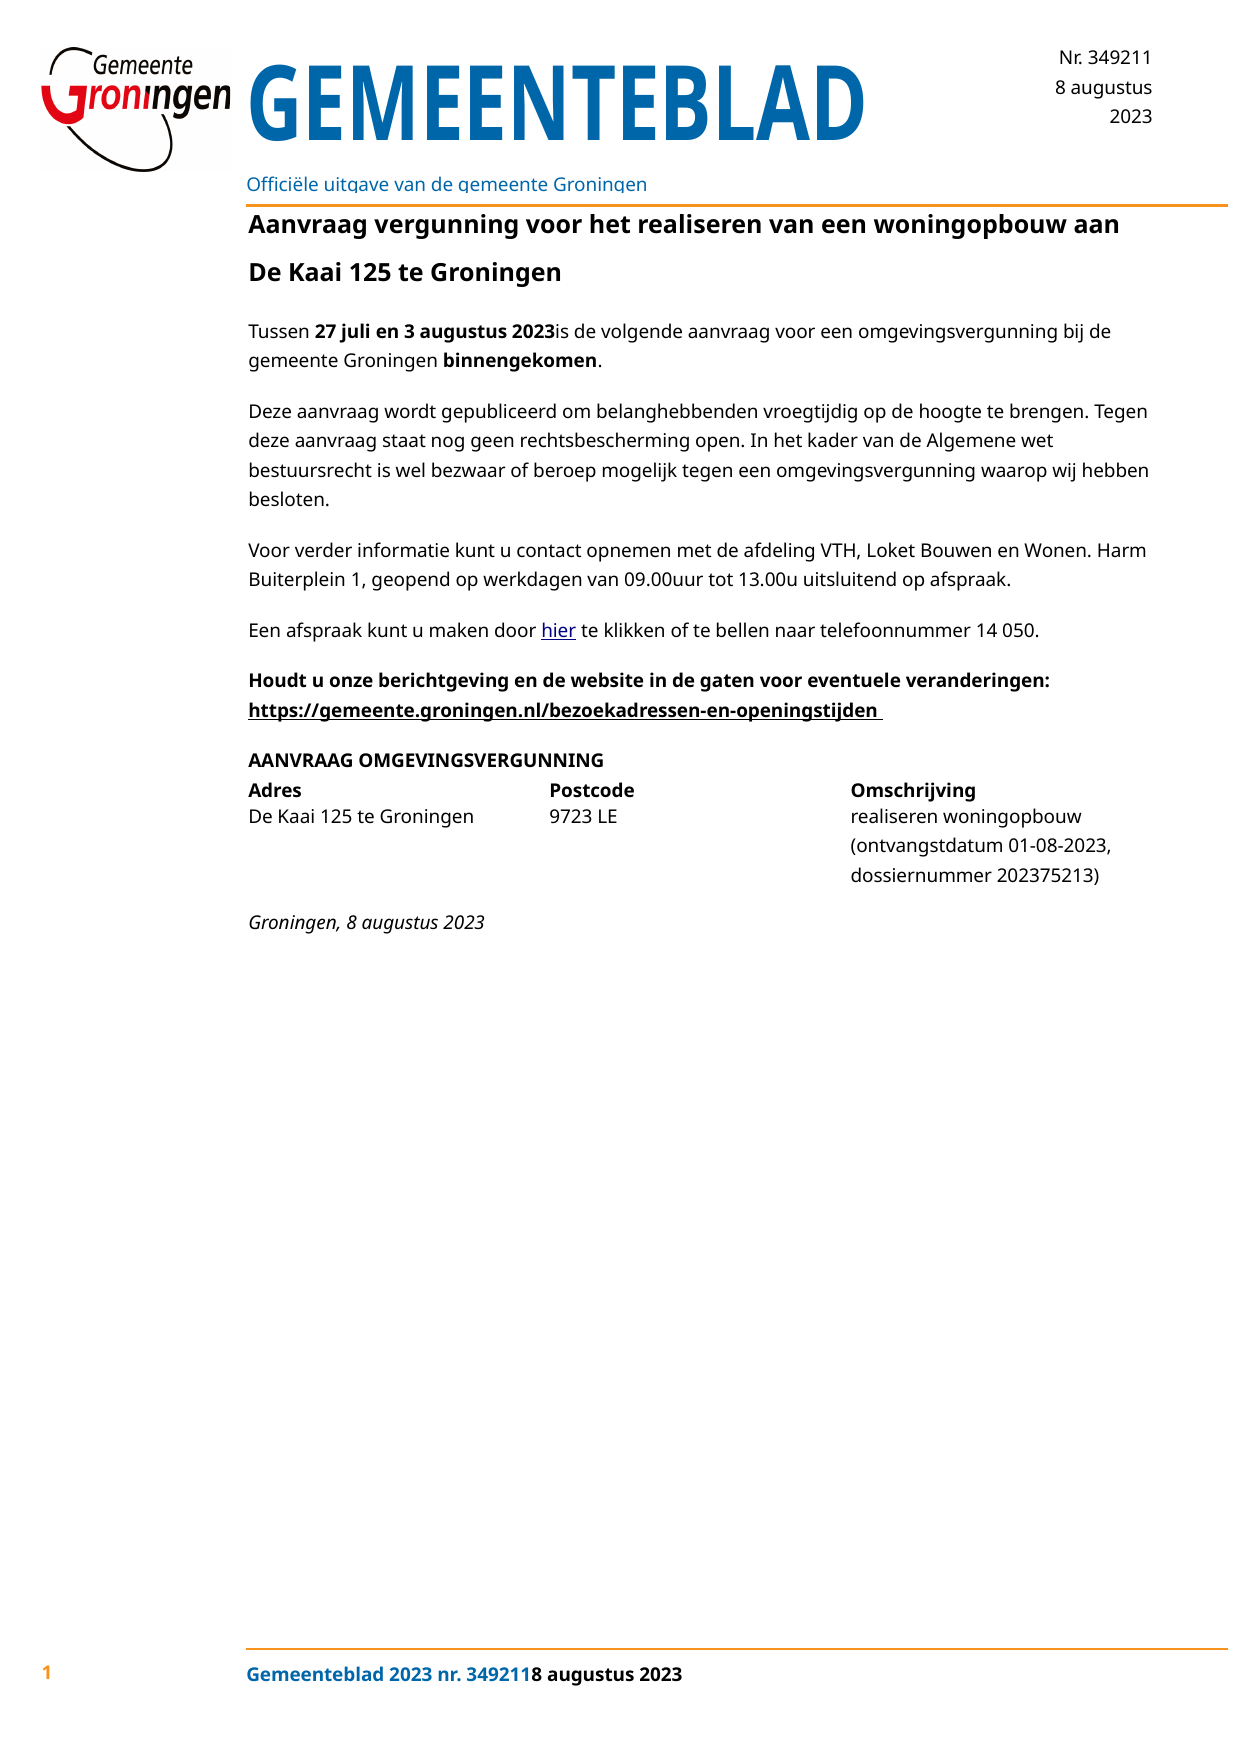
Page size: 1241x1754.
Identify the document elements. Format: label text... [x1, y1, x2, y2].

table_cell realiseren woningopbouw (ontvangstdatum 01-08-2023, dossiernummer 202375213) [850, 803, 1152, 888]
text AANVRAAG OMGEVINGSVERGUNNING [248, 747, 1152, 773]
text Deze aanvraag wordt gepubliceerd om belanghebbenden vroegtijdig op de hoogte te brengen. Tegen deze aanvraag staat nog geen rechtsbescherming open. In het kader van de Algemene wet bestuursrecht is wel bezwaar of beroep mogelijk tegen een omgevingsvergunning waarop wij hebben besloten. [248, 398, 1152, 512]
table_header Omschrijving [850, 777, 1152, 803]
table_cell 9723 LE [549, 803, 850, 888]
text Tussen 27 juli en 3 augustus 2023is de volgende aanvraag voor een omgevingsvergunning bij de gemeente Groningen binnengekomen. [248, 318, 1152, 373]
text Groningen, 8 augustus 2023 [248, 909, 1152, 935]
table_cell De Kaai 125 te Groningen [248, 803, 549, 888]
text Aanvraag vergunning voor het realiseren van een woningopbouw aan De Kaai 125 te Groningen [248, 207, 1152, 288]
table_header Adres [248, 777, 549, 803]
text Voor verder informatie kunt u contact opnemen met de afdeling VTH, Loket Bouwen en Wonen. Harm Buiterplein 1, geopend op werkdagen van 09.00uur tot 13.00u uitsluitend op afspraak. [248, 537, 1152, 592]
text Houdt u onze berichtgeving en de website in de gaten voor eventuele veranderingen: https://gemeente.groningen.nl/bezoekadressen-en-openingstijden [248, 667, 1152, 723]
text Een afspraak kunt u maken door hier te klikken of te bellen naar telefoonnummer 14 050. [248, 617, 1152, 643]
picture [41, 47, 231, 172]
table_header Postcode [549, 777, 850, 803]
